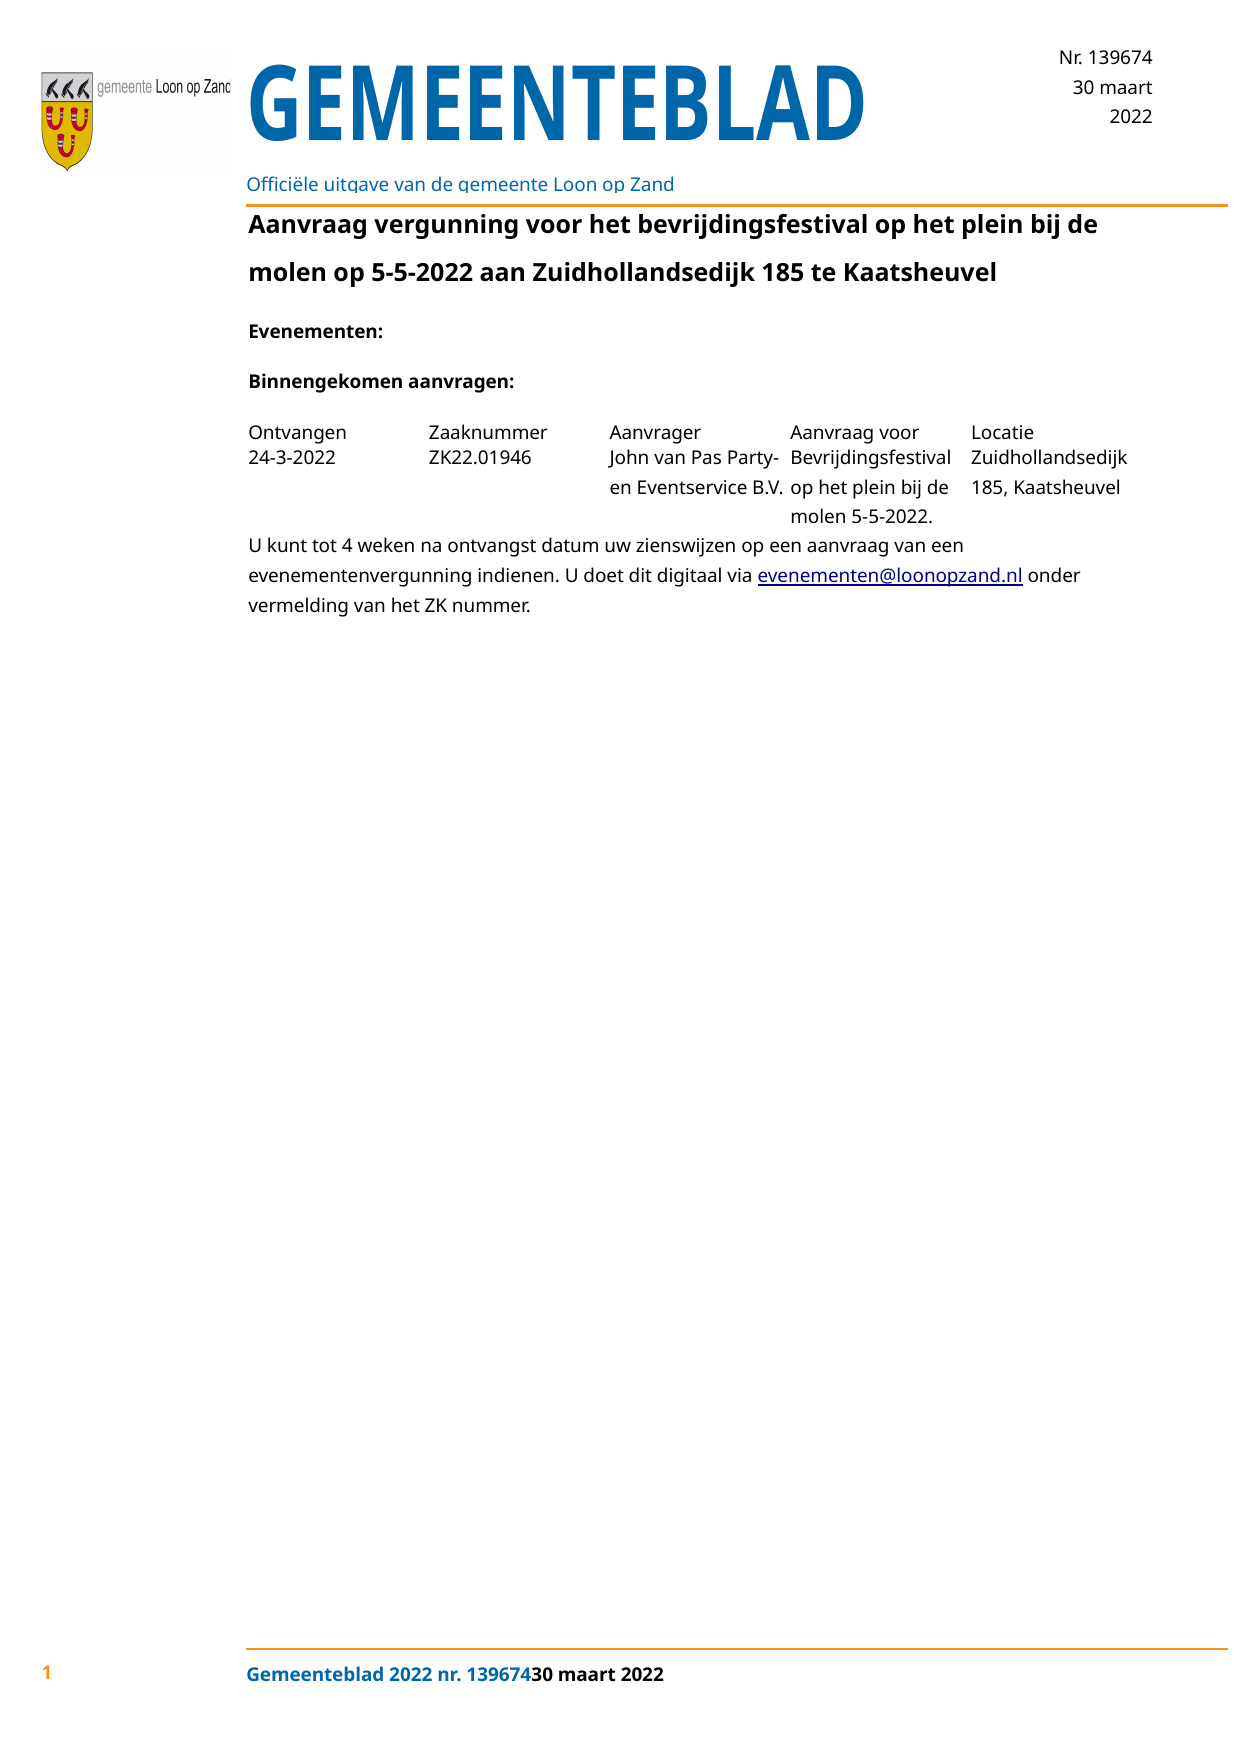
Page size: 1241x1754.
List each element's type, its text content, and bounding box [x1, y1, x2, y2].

table_cell ZK22.01946 [429, 445, 609, 529]
text U kunt tot 4 weken na ontvangst datum uw zienswijzen op een aanvraag van een evenementenvergunning indienen. U doet dit digitaal via evenementen@loonopzand.nl onder vermelding van het ZK nummer. [248, 533, 1152, 618]
table_header Zaaknummer [429, 419, 609, 444]
table_header Aanvraag voor [790, 419, 971, 444]
text Binnengekomen aanvragen: [248, 368, 1152, 394]
table_header Ontvangen [248, 419, 429, 444]
table_cell Bevrijdingsfestival op het plein bij de molen 5-5-2022. [790, 445, 971, 529]
table_cell Zuidhollandsedijk 185, Kaatsheuvel [971, 445, 1152, 529]
table_header Locatie [971, 419, 1152, 444]
table_cell John van Pas Party- en Eventservice B.V. [609, 445, 790, 529]
text Evenementen: [248, 318, 1152, 344]
picture [41, 47, 231, 172]
text Aanvraag vergunning voor het bevrijdingsfestival op het plein bij de molen op 5-5-2022 aan Zuidhollandsedijk 185 te Kaatsheuvel [248, 207, 1152, 288]
table_header Aanvrager [609, 419, 790, 444]
table_cell 24-3-2022 [248, 445, 429, 529]
